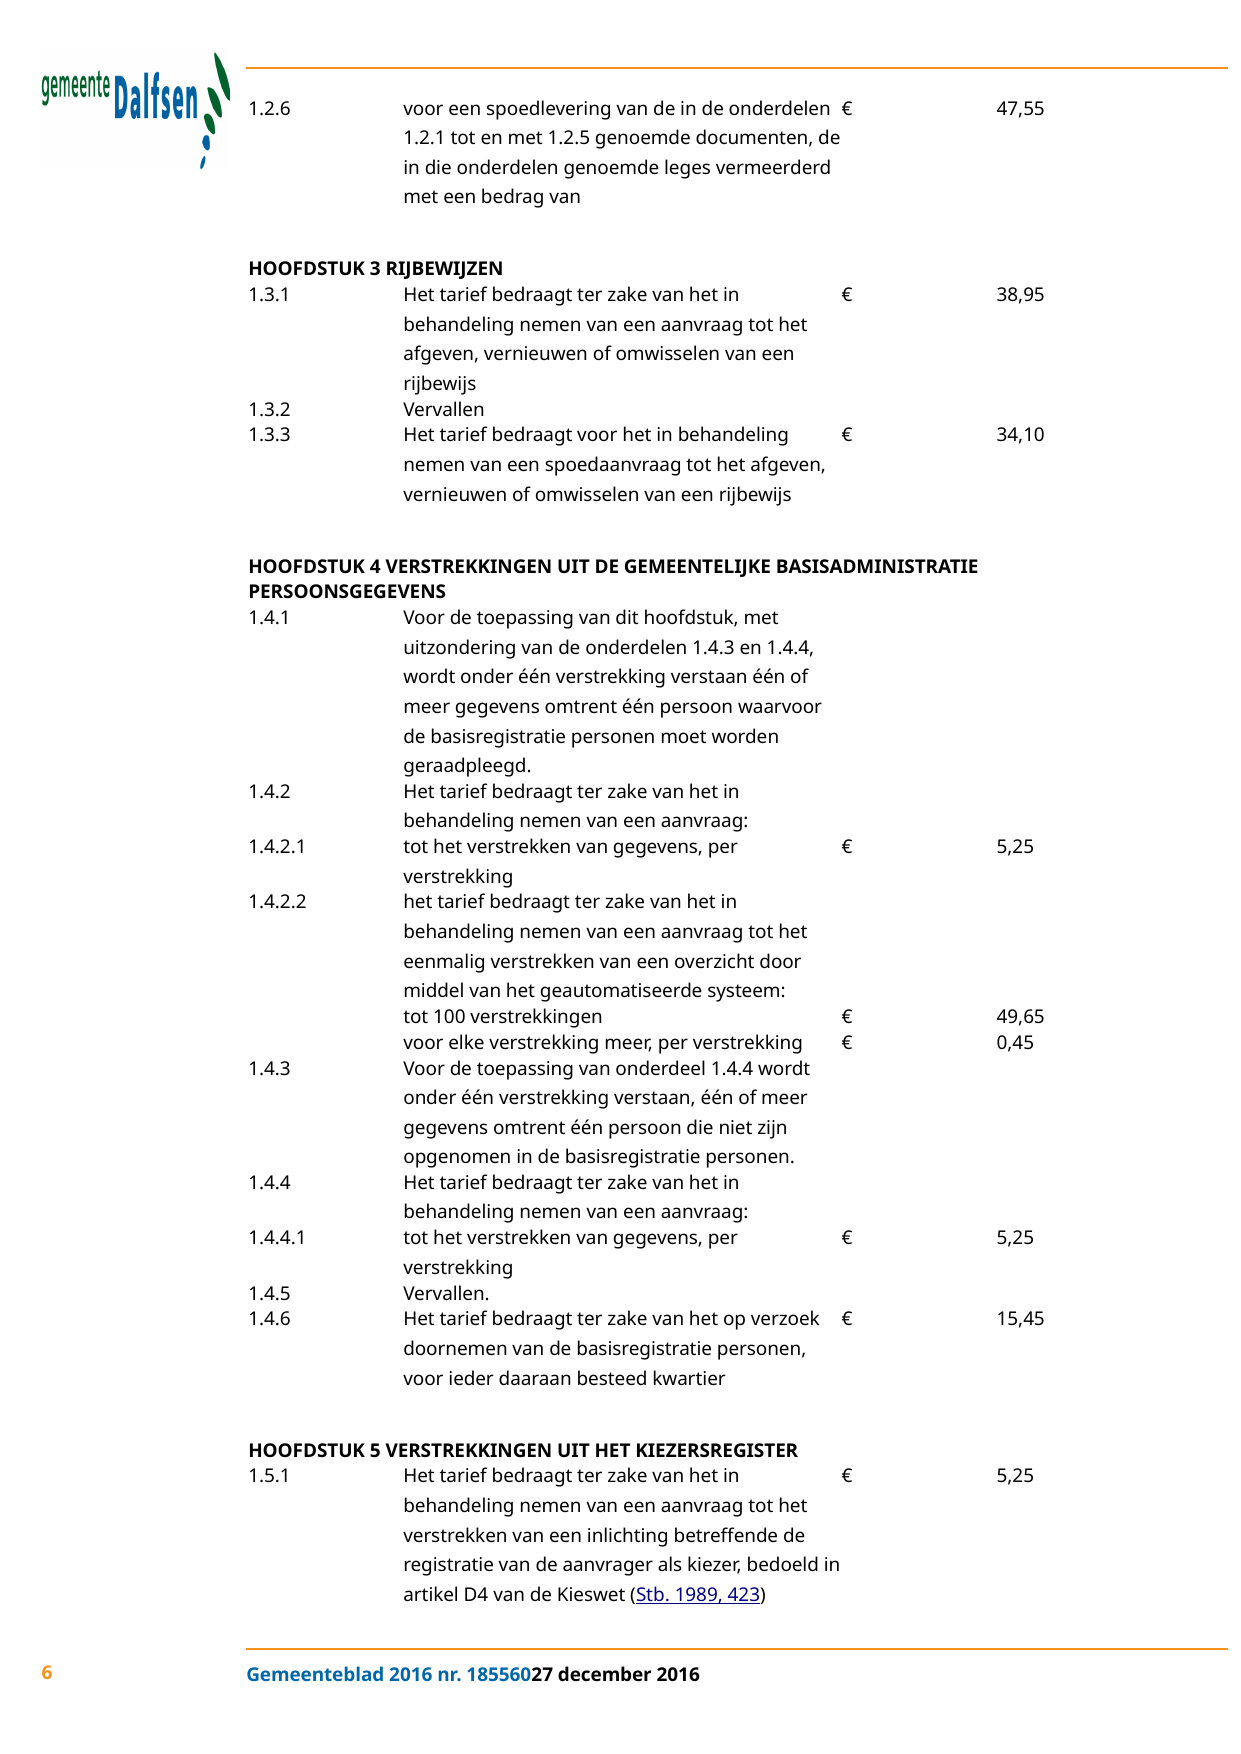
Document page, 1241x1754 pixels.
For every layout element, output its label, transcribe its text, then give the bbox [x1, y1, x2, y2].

table_cell 5,25 [996, 834, 1152, 889]
table_cell [996, 1055, 1152, 1169]
table_cell voor elke verstrekking meer, per verstrekking [403, 1029, 841, 1055]
table_cell 47,55 [996, 95, 1152, 209]
table_cell Vervallen [403, 396, 841, 422]
table_cell Vervallen. [403, 1280, 841, 1306]
table_cell Voor de toepassing van onderdeel 1.4.4 wordt onder één verstrekking verstaan, één of meer gegevens omtrent één persoon die niet zijn opgenomen in de basisregistratie personen. [403, 1055, 841, 1169]
table_cell € [841, 1225, 996, 1280]
table_cell 1.4.2.2 [248, 889, 403, 1003]
table_header Het tarief bedraagt ter zake van het in behandeling nemen van een aanvraag tot het afgeven, vernieuwen of omwisselen van een rijbewijs [403, 281, 841, 396]
table_cell 1.4.2.1 [248, 834, 403, 889]
text HOOFDSTUK 4 VERSTREKKINGEN UIT DE GEMEENTELIJKE BASISADMINISTRATIE PERSOONSGEGEVENS [248, 553, 1152, 604]
table_cell Het tarief bedraagt voor het in behandeling nemen van een spoedaanvraag tot het afgeven, vernieuwen of omwisselen van een rijbewijs [403, 422, 841, 507]
table_cell 1.4.5 [248, 1280, 403, 1306]
table_cell Het tarief bedraagt ter zake van het op verzoek doornemen van de basisregistratie personen, voor ieder daaraan besteed kwartier [403, 1306, 841, 1390]
table_cell € [841, 422, 996, 507]
table_cell 34,10 [996, 422, 1152, 507]
table_cell [841, 1055, 996, 1169]
table_header 1.3.1 [248, 281, 403, 396]
table_cell [996, 778, 1152, 833]
table_cell € [841, 95, 996, 209]
table_cell [996, 1169, 1152, 1224]
picture [41, 47, 231, 172]
table_cell 1.4.3 [248, 1055, 403, 1169]
table_cell tot het verstrekken van gegevens, per verstrekking [403, 834, 841, 889]
table_cell 1.4.4 [248, 1169, 403, 1224]
table_cell [996, 1280, 1152, 1306]
table_header € [841, 281, 996, 396]
table_cell [248, 1029, 403, 1055]
table_header Het tarief bedraagt ter zake van het in behandeling nemen van een aanvraag tot het verstrekken van een inlichting betreffende de registratie van de aanvrager als kiezer, bedoeld in artikel D4 van de Kieswet (Stb. 1989, 423) [403, 1463, 841, 1607]
table_cell 1.2.6 [248, 95, 403, 209]
table_cell [248, 1003, 403, 1029]
table_header [996, 605, 1152, 778]
table_cell [996, 889, 1152, 1003]
table_header 5,25 [996, 1463, 1152, 1607]
table_cell tot 100 verstrekkingen [403, 1003, 841, 1029]
text HOOFDSTUK 3 RIJBEWIJZEN [248, 256, 1152, 281]
table_cell 1.4.4.1 [248, 1225, 403, 1280]
table_header € [841, 1463, 996, 1607]
table_cell € [841, 1003, 996, 1029]
table_header 1.5.1 [248, 1463, 403, 1607]
table_cell 1.4.2 [248, 778, 403, 833]
table_cell voor een spoedlevering van de in de onderdelen 1.2.1 tot en met 1.2.5 genoemde documenten, de in die onderdelen genoemde leges vermeerderd met een bedrag van [403, 95, 841, 209]
table_cell 49,65 [996, 1003, 1152, 1029]
table_cell 1.4.6 [248, 1306, 403, 1390]
table_cell € [841, 834, 996, 889]
table_cell [841, 1169, 996, 1224]
table_cell het tarief bedraagt ter zake van het in behandeling nemen van een aanvraag tot het eenmalig verstrekken van een overzicht door middel van het geautomatiseerde systeem: [403, 889, 841, 1003]
table_cell 5,25 [996, 1225, 1152, 1280]
table_cell Het tarief bedraagt ter zake van het in behandeling nemen van een aanvraag: [403, 1169, 841, 1224]
table_cell tot het verstrekken van gegevens, per verstrekking [403, 1225, 841, 1280]
table_cell 1.3.3 [248, 422, 403, 507]
table_cell 1.3.2 [248, 396, 403, 422]
table_cell [841, 1280, 996, 1306]
table_cell [841, 396, 996, 422]
table_cell [996, 396, 1152, 422]
table_cell € [841, 1029, 996, 1055]
table_cell € [841, 1306, 996, 1390]
table_cell Het tarief bedraagt ter zake van het in behandeling nemen van een aanvraag: [403, 778, 841, 833]
table_cell [841, 889, 996, 1003]
table_header 38,95 [996, 281, 1152, 396]
table_header 1.4.1 [248, 605, 403, 778]
text HOOFDSTUK 5 VERSTREKKINGEN UIT HET KIEZERSREGISTER [248, 1437, 1152, 1462]
table_cell 15,45 [996, 1306, 1152, 1390]
table_header [841, 605, 996, 778]
table_cell [841, 778, 996, 833]
table_cell 0,45 [996, 1029, 1152, 1055]
table_header Voor de toepassing van dit hoofdstuk, met uitzondering van de onderdelen 1.4.3 en 1.4.4, wordt onder één verstrekking verstaan één of meer gegevens omtrent één persoon waarvoor de basisregistratie personen moet worden geraadpleegd. [403, 605, 841, 778]
